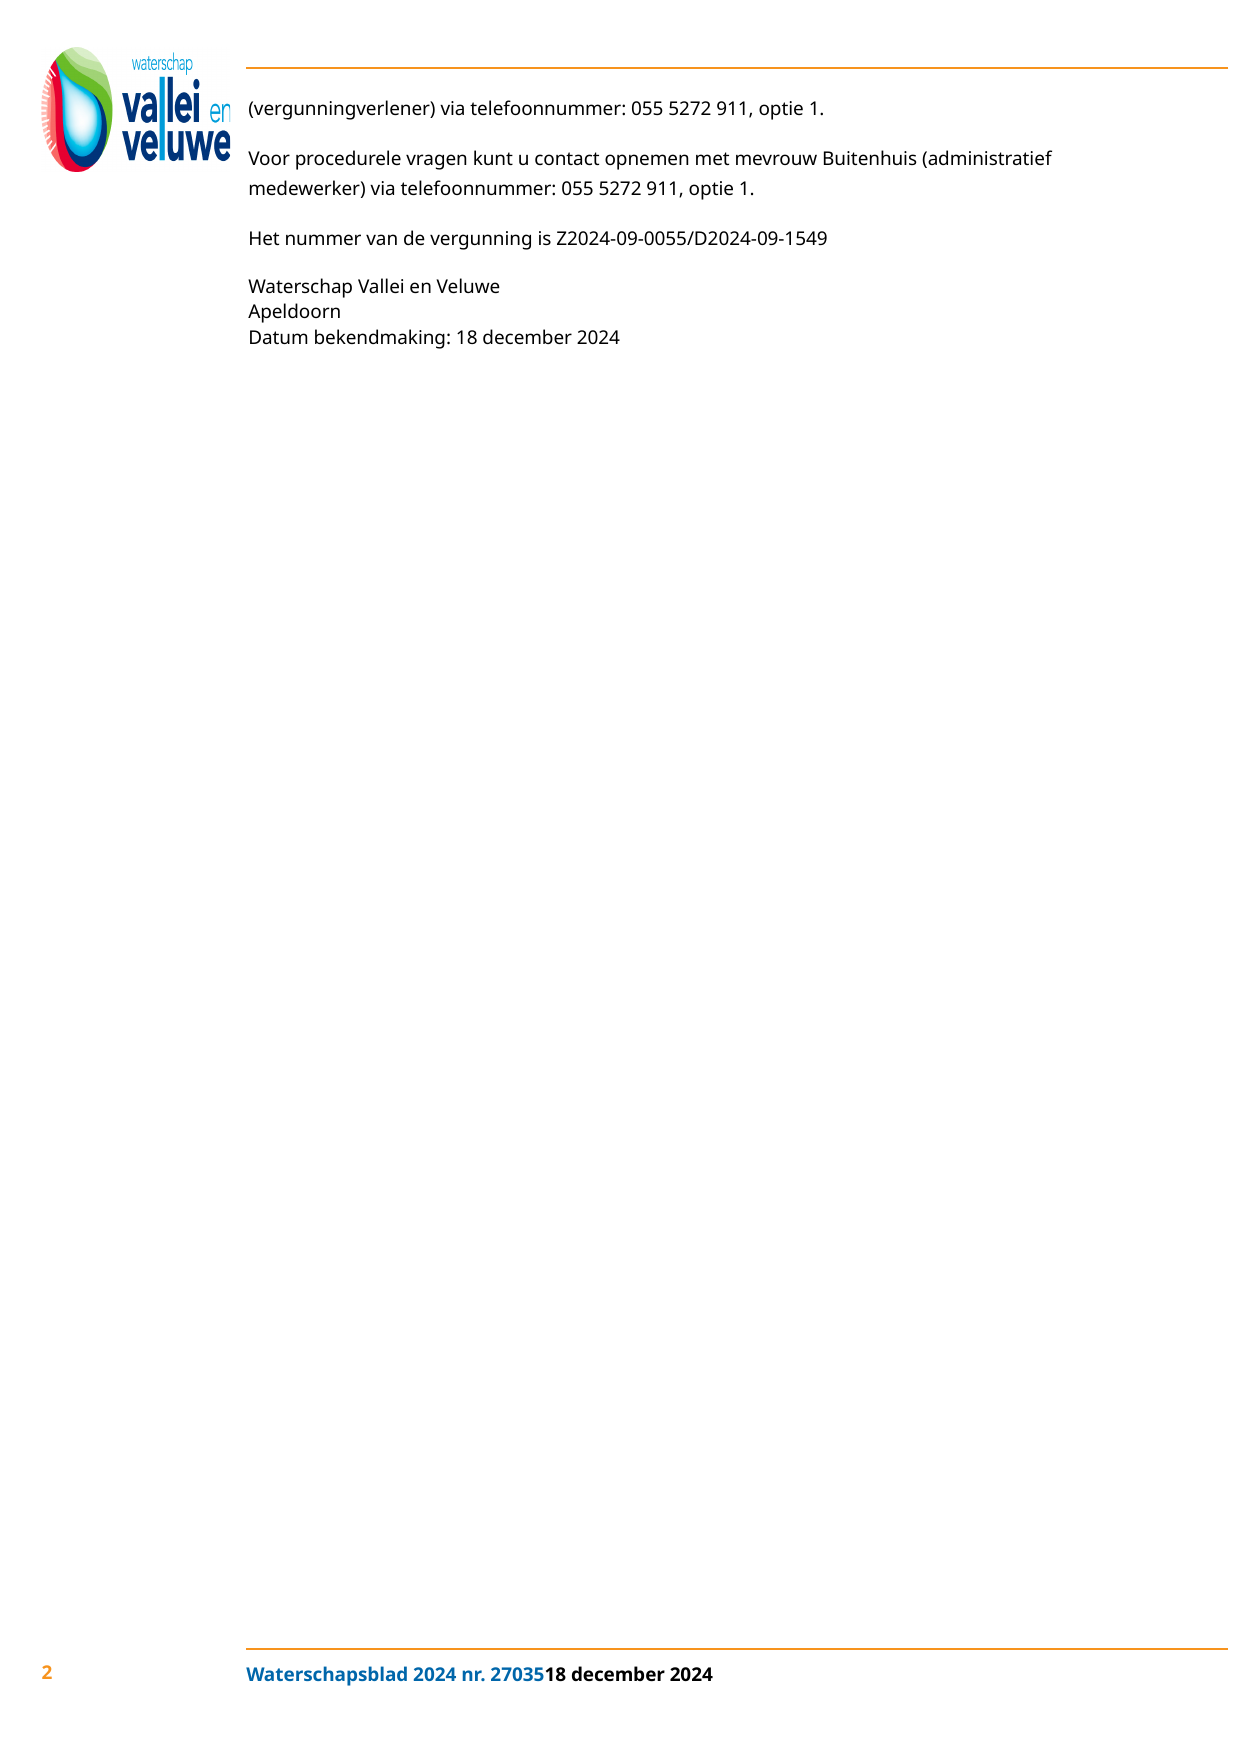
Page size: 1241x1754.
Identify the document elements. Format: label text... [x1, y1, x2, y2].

text Het nummer van de vergunning is Z2024-09-0055/D2024-09-1549 [248, 225, 1152, 251]
picture [41, 47, 231, 172]
text Datum bekendmaking: 18 december 2024 [248, 324, 1152, 350]
text (vergunningverlener) via telefoonnummer: 055 5272 911, optie 1. [248, 95, 1152, 121]
text Waterschap Vallei en Veluwe [248, 273, 1152, 299]
text Voor procedurele vragen kunt u contact opnemen met mevrouw Buitenhuis (administratief medewerker) via telefoonnummer: 055 5272 911, optie 1. [248, 145, 1152, 201]
text Apeldoorn [248, 299, 1152, 324]
